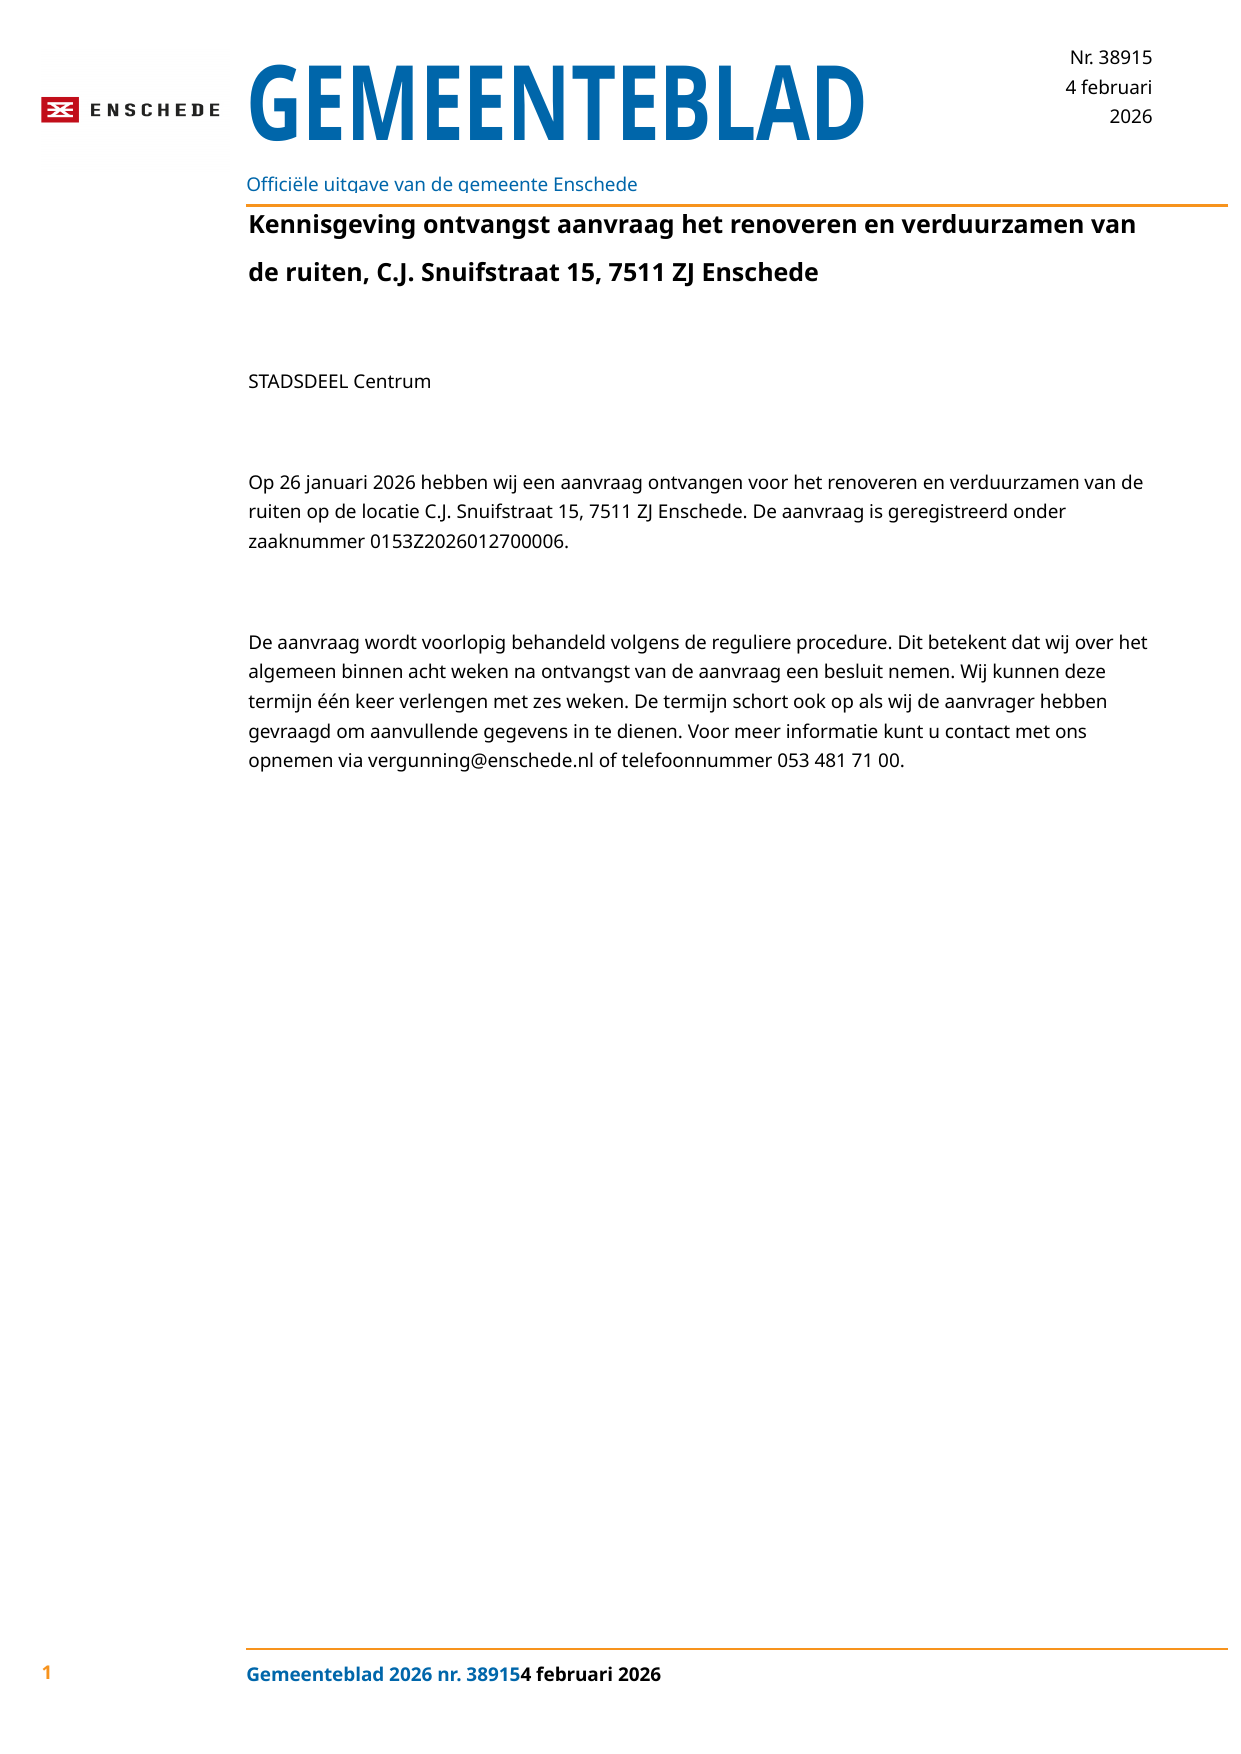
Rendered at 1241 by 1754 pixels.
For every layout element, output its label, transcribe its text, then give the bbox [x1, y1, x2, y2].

text Kennisgeving ontvangst aanvraag het renoveren en verduurzamen van de ruiten, C.J. Snuifstraat 15, 7511 ZJ Enschede [248, 207, 1152, 288]
text Op 26 januari 2026 hebben wij een aanvraag ontvangen voor het renoveren en verduurzamen van de ruiten op de locatie C.J. Snuifstraat 15, 7511 ZJ Enschede. De aanvraag is geregistreerd onder zaaknummer 0153Z2026012700006. [248, 469, 1152, 554]
picture [41, 47, 231, 172]
text STADSDEEL Centrum [248, 368, 1152, 394]
text De aanvraag wordt voorlopig behandeld volgens de reguliere procedure. Dit betekent dat wij over het algemeen binnen acht weken na ontvangst van de aanvraag een besluit nemen. Wij kunnen deze termijn één keer verlengen met zes weken. De termijn schort ook op als wij de aanvrager hebben gevraagd om aanvullende gegevens in te dienen. Voor meer informatie kunt u contact met ons opnemen via vergunning@enschede.nl of telefoonnummer 053 481 71 00. [248, 629, 1152, 773]
